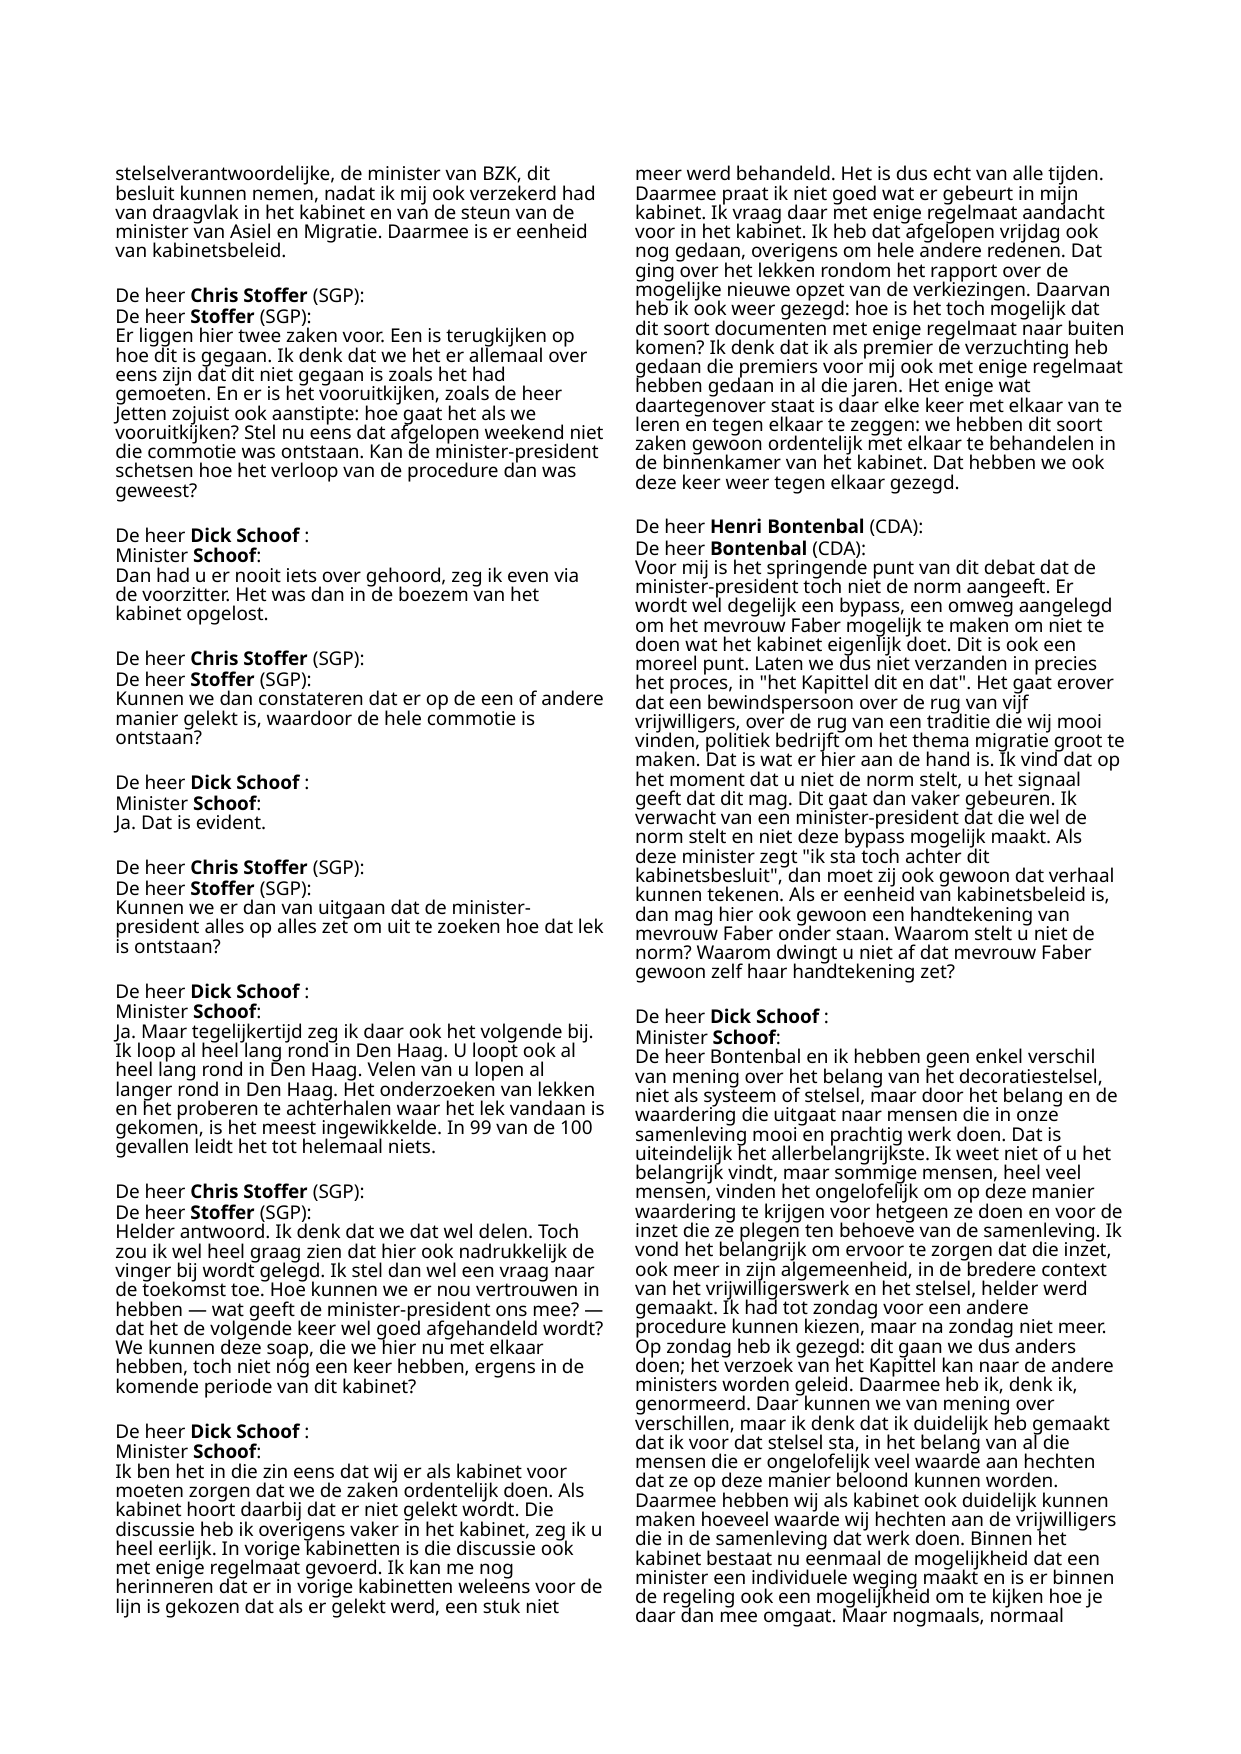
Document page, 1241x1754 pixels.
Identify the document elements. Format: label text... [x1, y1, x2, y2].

text Kunnen we dan constateren dat er op de een of andere manier gelekt is, waardoor de hele commotie is ontstaan? [115, 690, 605, 748]
text De heer Stoffer (SGP): [115, 308, 605, 327]
text De heer Dick Schoof : [115, 1418, 605, 1443]
text Voor mij is het springende punt van dit debat dat de minister-president toch niet de norm aangeeft. Er wordt wel degelijk een bypass, een omweg aangelegd om het mevrouw Faber mogelijk te maken om niet te doen wat het kabinet eigenlijk doet. Dit is ook een moreel punt. Laten we dus niet verzanden in precies het proces, in "het Kapittel dit en dat". Het gaat erover dat een bewindspersoon over de rug van vijf vrijwilligers, over de rug van een traditie die wij mooi vinden, politiek bedrijft om het thema migratie groot te maken. Dat is wat er hier aan de hand is. Ik vind dat op het moment dat u niet de norm stelt, u het signaal geeft dat dit mag. Dit gaat dan vaker gebeuren. Ik verwacht van een minister-president dat die wel de norm stelt en niet deze bypass mogelijk maakt. Als deze minister zegt "ik sta toch achter dit kabinetsbesluit", dan moet zij ook gewoon dat verhaal kunnen tekenen. Als er eenheid van kabinetsbeleid is, dan mag hier ook gewoon een handtekening van mevrouw Faber onder staan. Waarom stelt u niet de norm? Waarom dwingt u niet af dat mevrouw Faber gewoon zelf haar handtekening zet? [635, 559, 1125, 983]
text De heer Dick Schoof : [115, 522, 605, 547]
text stelselverantwoordelijke, de minister van BZK, dit besluit kunnen nemen, nadat ik mij ook verzekerd had van draagvlak in het kabinet en van de steun van de minister van Asiel en Migratie. Daarmee is er eenheid van kabinetsbeleid. [115, 165, 605, 262]
text meer werd behandeld. Het is dus echt van alle tijden. Daarmee praat ik niet goed wat er gebeurt in mijn kabinet. Ik vraag daar met enige regelmaat aandacht voor in het kabinet. Ik heb dat afgelopen vrijdag ook nog gedaan, overigens om hele andere redenen. Dat ging over het lekken rondom het rapport over de mogelijke nieuwe opzet van de verkiezingen. Daarvan heb ik ook weer gezegd: hoe is het toch mogelijk dat dit soort documenten met enige regelmaat naar buiten komen? Ik denk dat ik als premier de verzuchting heb gedaan die premiers voor mij ook met enige regelmaat hebben gedaan in al die jaren. Het enige wat daartegenover staat is daar elke keer met elkaar van te leren en tegen elkaar te zeggen: we hebben dit soort zaken gewoon ordentelijk met elkaar te behandelen in de binnenkamer van het kabinet. Dat hebben we ook deze keer weer tegen elkaar gezegd. [635, 165, 1125, 493]
text De heer Dick Schoof : [635, 1003, 1125, 1029]
text Minister Schoof: [115, 1443, 605, 1463]
text De heer Stoffer (SGP): [115, 880, 605, 899]
text De heer Chris Stoffer (SGP): [115, 282, 605, 308]
text De heer Stoffer (SGP): [115, 1204, 605, 1223]
text Minister Schoof: [635, 1029, 1125, 1048]
text Dan had u er nooit iets over gehoord, zeg ik even via de voorzitter. Het was dan in de boezem van het kabinet opgelost. [115, 567, 605, 624]
text De heer Stoffer (SGP): [115, 671, 605, 690]
text De heer Bontenbal (CDA): [635, 539, 1125, 559]
text Ja. Dat is evident. [115, 814, 605, 833]
text De heer Chris Stoffer (SGP): [115, 854, 605, 880]
text De heer Bontenbal en ik hebben geen enkel verschil van mening over het belang van het decoratiestelsel, niet als systeem of stelsel, maar door het belang en de waardering die uitgaat naar mensen die in onze samenleving mooi en prachtig werk doen. Dat is uiteindelijk het allerbelangrijkste. Ik weet niet of u het belangrijk vindt, maar sommige mensen, heel veel mensen, vinden het ongelofelijk om op deze manier waardering te krijgen voor hetgeen ze doen en voor de inzet die ze plegen ten behoeve van de samenleving. Ik vond het belangrijk om ervoor te zorgen dat die inzet, ook meer in zijn algemeenheid, in de bredere context van het vrijwilligerswerk en het stelsel, helder werd gemaakt. Ik had tot zondag voor een andere procedure kunnen kiezen, maar na zondag niet meer. Op zondag heb ik gezegd: dit gaan we dus anders doen; het verzoek van het Kapittel kan naar de andere ministers worden geleid. Daarmee heb ik, denk ik, genormeerd. Daar kunnen we van mening over verschillen, maar ik denk dat ik duidelijk heb gemaakt dat ik voor dat stelsel sta, in het belang van al die mensen die er ongelofelijk veel waarde aan hechten dat ze op deze manier beloond kunnen worden. Daarmee hebben wij als kabinet ook duidelijk kunnen maken hoeveel waarde wij hechten aan de vrijwilligers die in de samenleving dat werk doen. Binnen het kabinet bestaat nu eenmaal de mogelijkheid dat een minister een individuele weging maakt en is er binnen de regeling ook een mogelijkheid om te kijken hoe je daar dan mee omgaat. Maar nogmaals, normaal [635, 1048, 1125, 1627]
text Minister Schoof: [115, 1003, 605, 1023]
text Ik ben het in die zin eens dat wij er als kabinet voor moeten zorgen dat we de zaken ordentelijk doen. Als kabinet hoort daarbij dat er niet gelekt wordt. Die discussie heb ik overigens vaker in het kabinet, zeg ik u heel eerlijk. In vorige kabinetten is die discussie ook met enige regelmaat gevoerd. Ik kan me nog herinneren dat er in vorige kabinetten weleens voor de lijn is gekozen dat als er gelekt werd, een stuk niet [115, 1463, 605, 1617]
text Helder antwoord. Ik denk dat we dat wel delen. Toch zou ik wel heel graag zien dat hier ook nadrukkelijk de vinger bij wordt gelegd. Ik stel dan wel een vraag naar de toekomst toe. Hoe kunnen we er nou vertrouwen in hebben — wat geeft de minister-president ons mee? — dat het de volgende keer wel goed afgehandeld wordt? We kunnen deze soap, die we hier nu met elkaar hebben, toch niet nóg een keer hebben, ergens in de komende periode van dit kabinet? [115, 1223, 605, 1397]
text Ja. Maar tegelijkertijd zeg ik daar ook het volgende bij. Ik loop al heel lang rond in Den Haag. U loopt ook al heel lang rond in Den Haag. Velen van u lopen al langer rond in Den Haag. Het onderzoeken van lekken en het proberen te achterhalen waar het lek vandaan is gekomen, is het meest ingewikkelde. In 99 van de 100 gevallen leidt het tot helemaal niets. [115, 1023, 605, 1158]
text De heer Henri Bontenbal (CDA): [635, 514, 1125, 539]
text De heer Chris Stoffer (SGP): [115, 1178, 605, 1204]
text Er liggen hier twee zaken voor. Een is terugkijken op hoe dit is gegaan. Ik denk dat we het er allemaal over eens zijn dat dit niet gegaan is zoals het had gemoeten. En er is het vooruitkijken, zoals de heer Jetten zojuist ook aanstipte: hoe gaat het als we vooruitkijken? Stel nu eens dat afgelopen weekend niet die commotie was ontstaan. Kan de minister-president schetsen hoe het verloop van de procedure dan was geweest? [115, 327, 605, 501]
text Minister Schoof: [115, 795, 605, 814]
text De heer Dick Schoof : [115, 769, 605, 795]
text Minister Schoof: [115, 547, 605, 567]
text Kunnen we er dan van uitgaan dat de minister-president alles op alles zet om uit te zoeken hoe dat lek is ontstaan? [115, 899, 605, 957]
text De heer Chris Stoffer (SGP): [115, 645, 605, 671]
text De heer Dick Schoof : [115, 978, 605, 1003]
